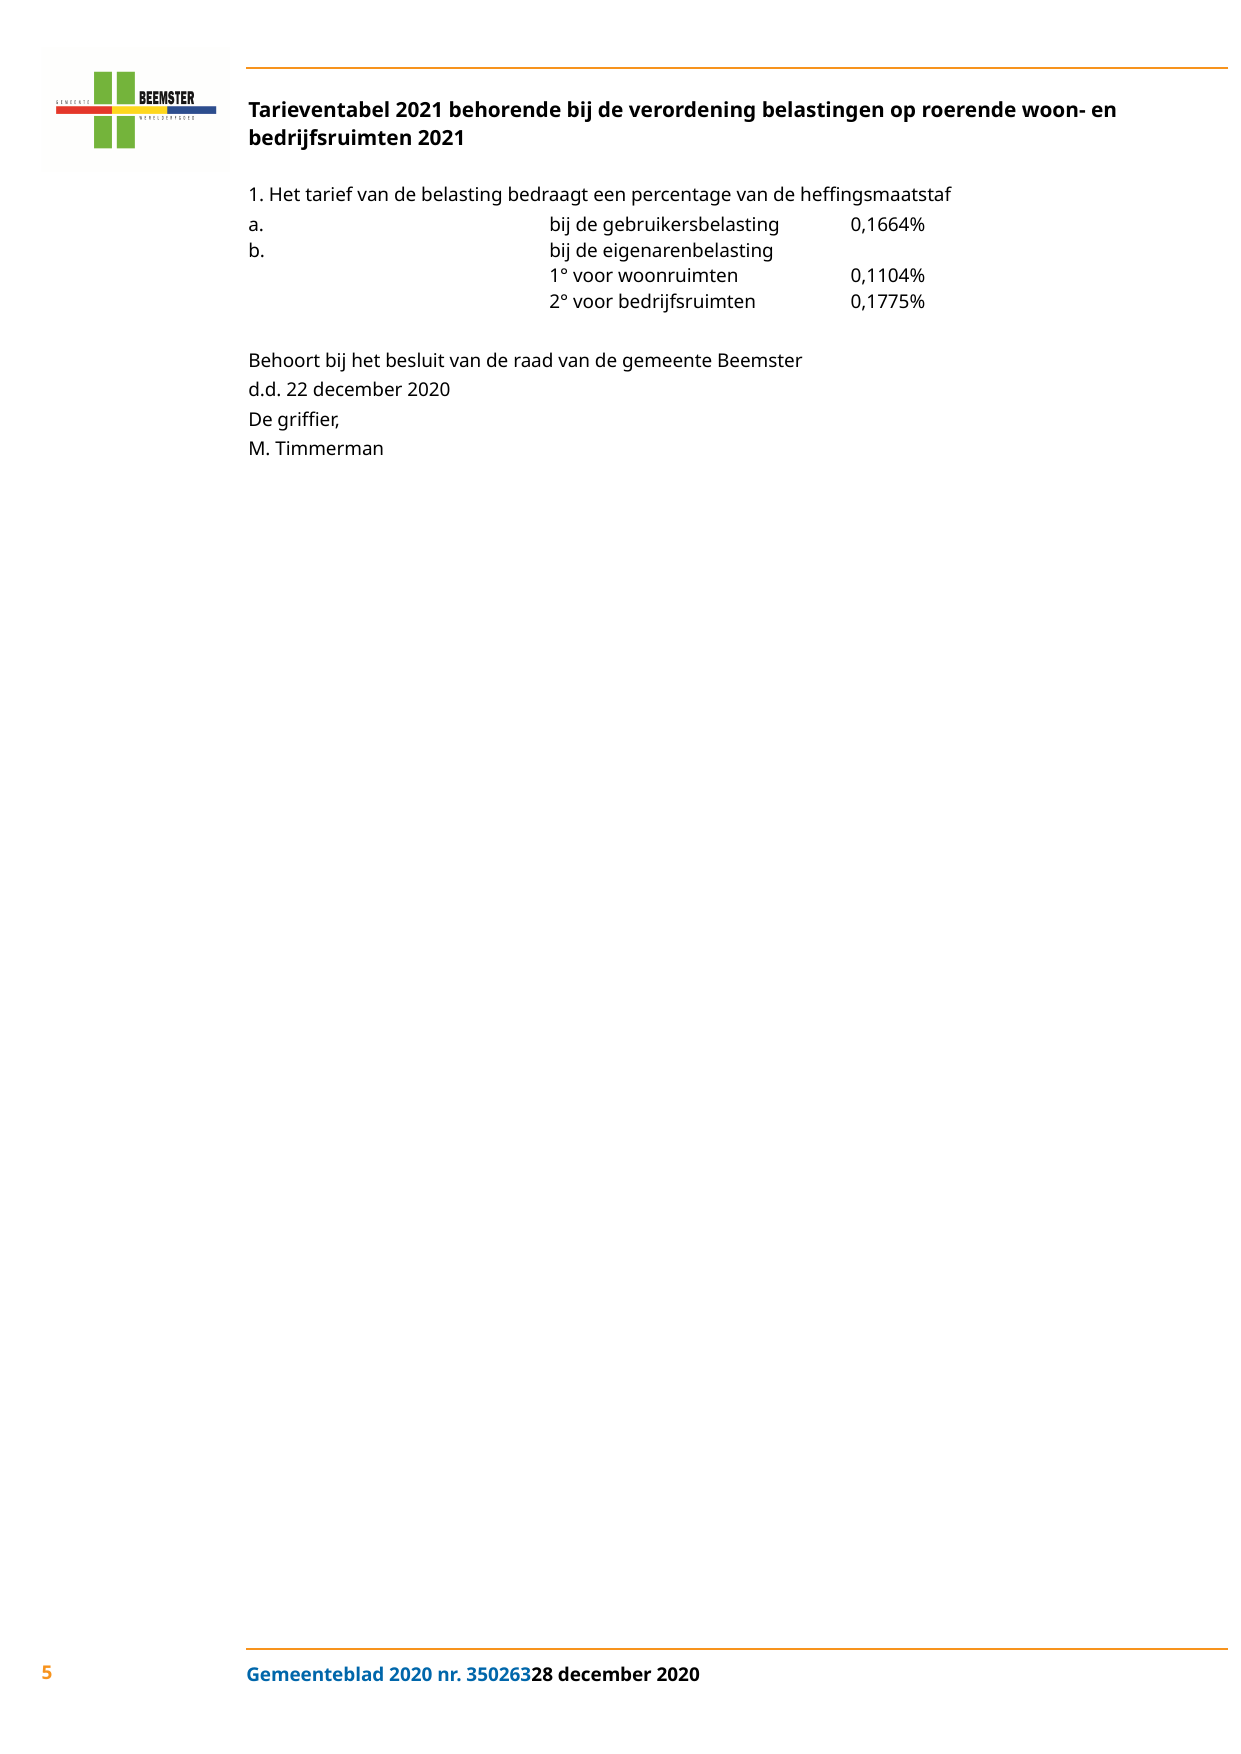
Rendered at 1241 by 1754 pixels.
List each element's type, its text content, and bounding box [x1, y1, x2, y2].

table_header bij de gebruikersbelasting [549, 211, 850, 237]
table_cell 0,1775% [850, 288, 1152, 314]
table_cell [248, 288, 549, 314]
table_cell bij de eigenarenbelasting [549, 237, 850, 262]
text d.d. 22 december 2020 [248, 376, 1152, 402]
table_cell [248, 263, 549, 288]
table_header 0,1664% [850, 211, 1152, 237]
text De griffier, [248, 406, 1152, 432]
text M. Timmerman [248, 436, 1152, 461]
table_header a. [248, 211, 549, 237]
picture [41, 47, 231, 172]
table_cell [850, 237, 1152, 262]
text Behoort bij het besluit van de raad van de gemeente Beemster [248, 347, 1152, 372]
table_cell 2° voor bedrijfsruimten [549, 288, 850, 314]
table_cell 0,1104% [850, 263, 1152, 288]
table_cell 1° voor woonruimten [549, 263, 850, 288]
text 1. Het tarief van de belasting bedraagt een percentage van de heffingsmaatstaf [248, 181, 1152, 207]
text Tarieventabel 2021 behorende bij de verordening belastingen op roerende woon- en bedrijfsruimten 2021 [248, 95, 1152, 152]
table_cell b. [248, 237, 549, 262]
